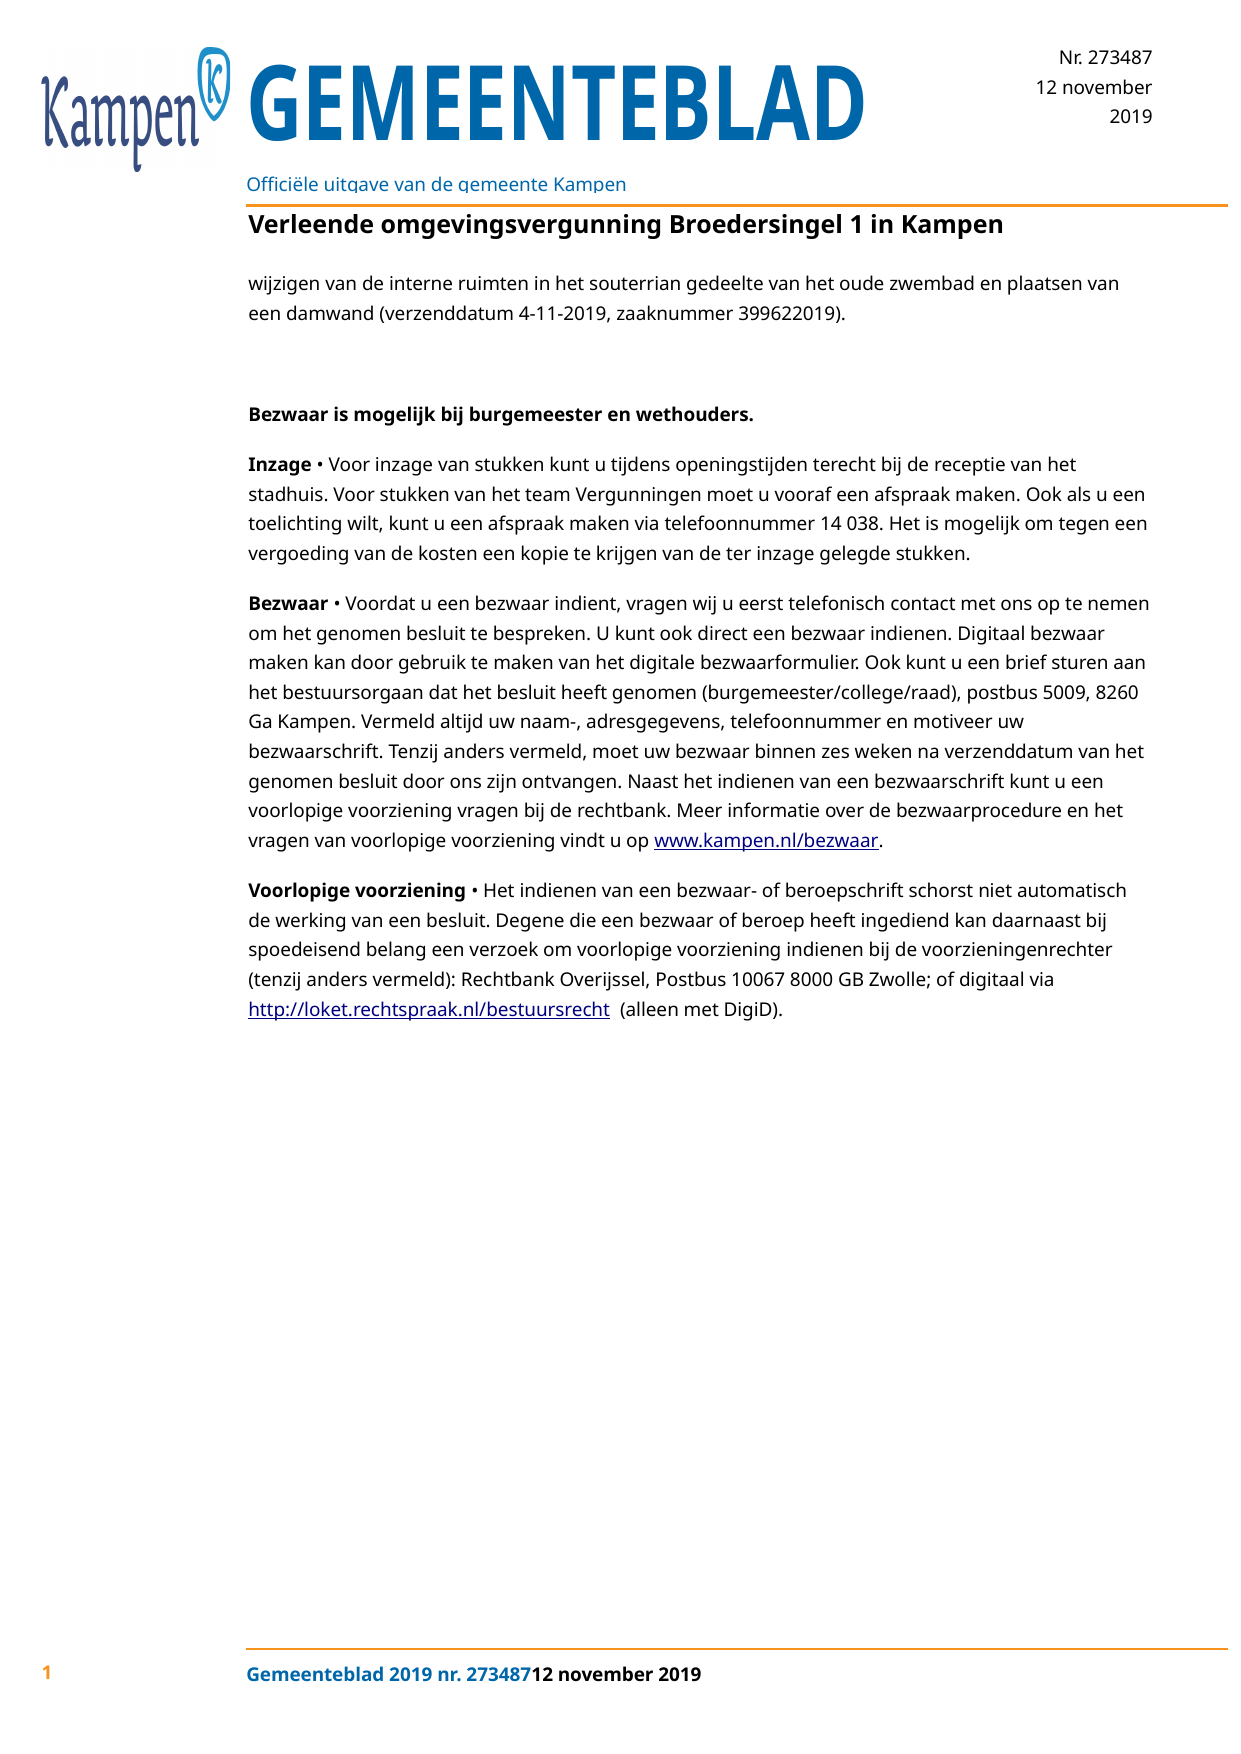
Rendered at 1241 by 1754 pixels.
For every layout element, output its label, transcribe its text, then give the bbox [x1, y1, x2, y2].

text Verleende omgevingsvergunning Broedersingel 1 in Kampen [248, 207, 1152, 241]
text wijzigen van de interne ruimten in het souterrian gedeelte van het oude zwembad en plaatsen van een damwand (verzenddatum 4-11-2019, zaaknummer 399622019). [248, 270, 1152, 326]
text Inzage • Voor inzage van stukken kunt u tijdens openingstijden terecht bij de receptie van het stadhuis. Voor stukken van het team Vergunningen moet u vooraf een afspraak maken. Ook als u een toelichting wilt, kunt u een afspraak maken via telefoonnummer 14 038. Het is mogelijk om tegen een vergoeding van de kosten een kopie te krijgen van de ter inzage gelegde stukken. [248, 451, 1152, 566]
text Bezwaar • Voordat u een bezwaar indient, vragen wij u eerst telefonisch contact met ons op te nemen om het genomen besluit te bespreken. U kunt ook direct een bezwaar indienen. Digitaal bezwaar maken kan door gebruik te maken van het digitale bezwaarformulier. Ook kunt u een brief sturen aan het bestuursorgaan dat het besluit heeft genomen (burgemeester/college/raad), postbus 5009, 8260 Ga Kampen. Vermeld altijd uw naam-, adresgegevens, telefoonnummer en motiveer uw bezwaarschrift. Tenzij anders vermeld, moet uw bezwaar binnen zes weken na verzenddatum van het genomen besluit door ons zijn ontvangen. Naast het indienen van een bezwaarschrift kunt u een voorlopige voorziening vragen bij de rechtbank. Meer informatie over de bezwaarprocedure en het vragen van voorlopige voorziening vindt u op www.kampen.nl/bezwaar. [248, 590, 1152, 853]
picture [41, 47, 231, 172]
text Voorlopige voorziening • Het indienen van een bezwaar- of beroepschrift schorst niet automatisch de werking van een besluit. Degene die een bezwaar of beroep heeft ingediend kan daarnaast bij spoedeisend belang een verzoek om voorlopige voorziening indienen bij de voorzieningenrechter (tenzij anders vermeld): Rechtbank Overijssel, Postbus 10067 8000 GB Zwolle; of digitaal via http://loket.rechtspraak.nl/bestuursrecht (alleen met DigiD). [248, 877, 1152, 1021]
text Bezwaar is mogelijk bij burgemeester en wethouders. [248, 401, 1152, 426]
